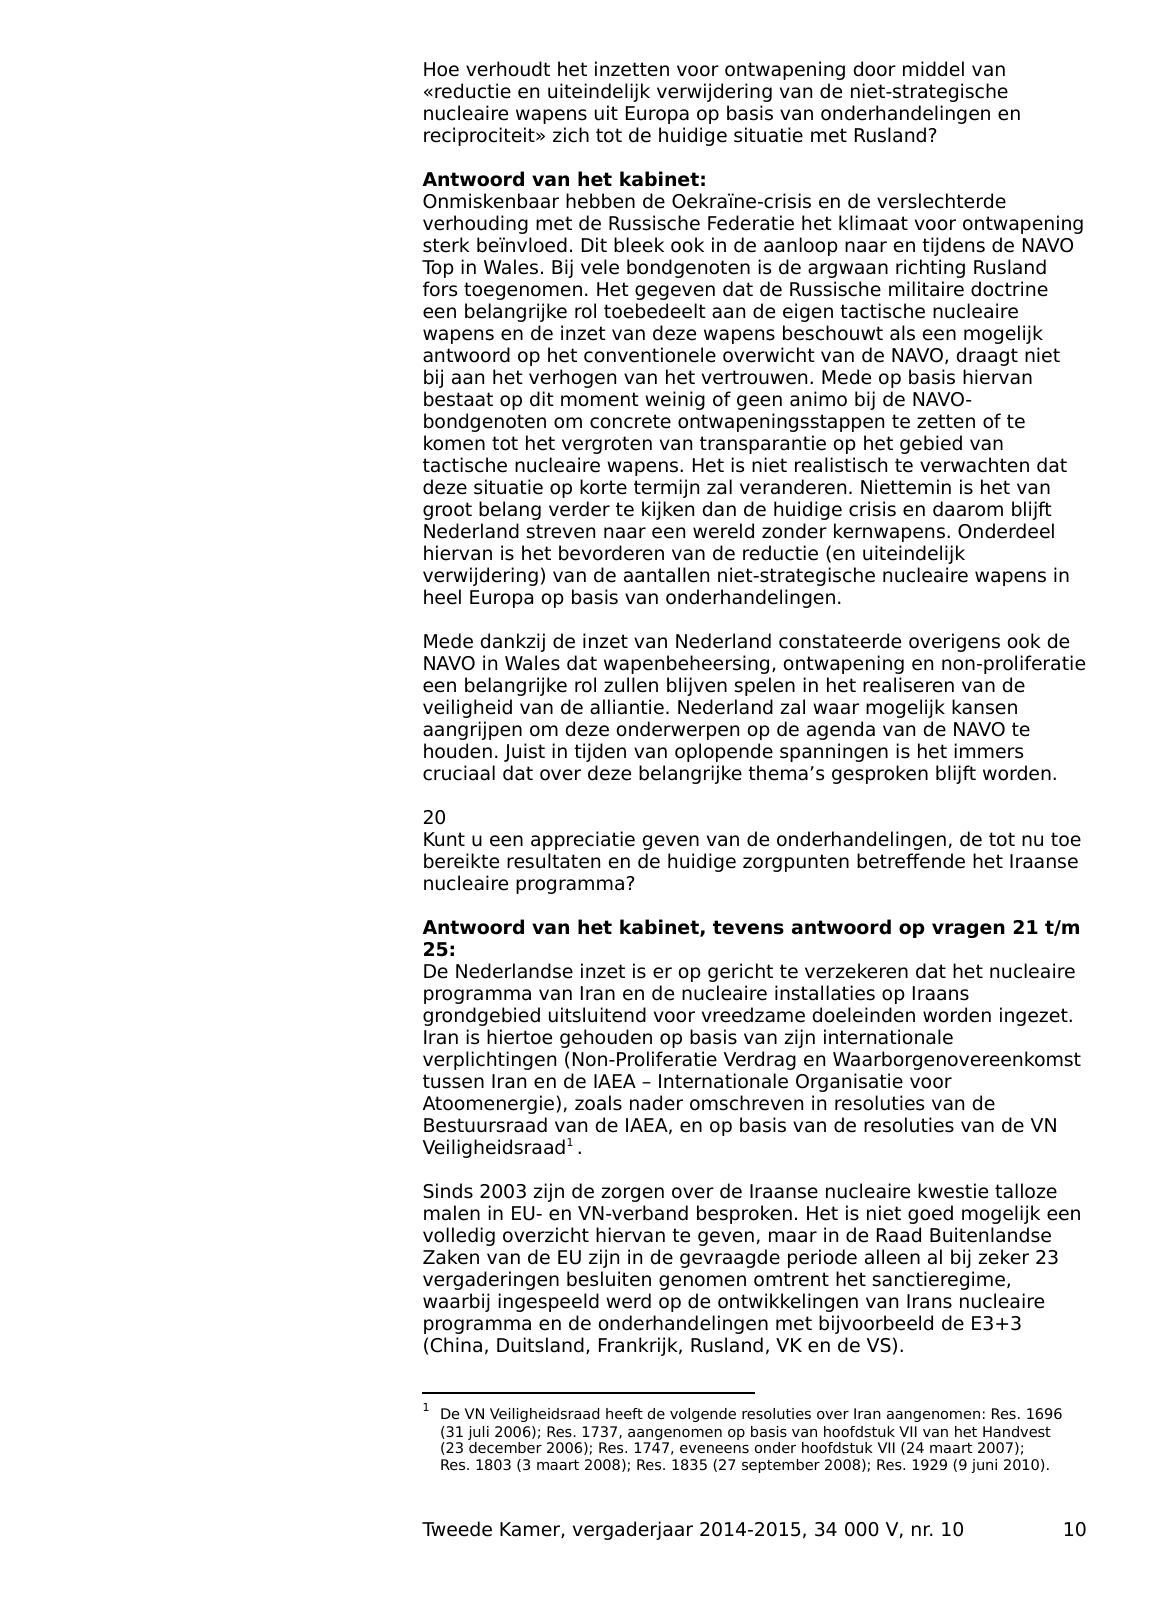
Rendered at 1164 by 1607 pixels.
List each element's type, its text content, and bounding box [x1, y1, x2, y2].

text Sinds 2003 zijn de zorgen over de Iraanse nucleaire kwestie talloze malen in EU- en VN-verband besproken. Het is niet goed mogelijk een volledig overzicht hiervan te geven, maar in de Raad Buitenlandse Zaken van de EU zijn in de gevraagde periode alleen al bij zeker 23 vergaderingen besluiten genomen omtrent het sanctieregime, waarbij ingespeeld werd op de ontwikkelingen van Irans nucleaire programma en de onderhandelingen met bijvoorbeeld de E3+3 (China, Duitsland, Frankrijk, Rusland, VK en de VS). [422, 1181, 1087, 1357]
text Kunt u een appreciatie geven van de onderhandelingen, de tot nu toe bereikte resultaten en de huidige zorgpunten betreffende het Iraanse nucleaire programma? [422, 829, 1087, 895]
text Antwoord van het kabinet, tevens antwoord op vragen 21 t/m 25: [422, 917, 1087, 961]
text De VN Veiligheidsraad heeft de volgende resoluties over Iran aangenomen: Res. 1696 (31 juli 2006); Res. 1737, aangenomen op basis van hoofdstuk VII van het Handvest (23 december 2006); Res. 1747, eveneens onder hoofdstuk VII (24 maart 2007); Res. 1803 (3 maart 2008); Res. 1835 (27 september 2008); Res. 1929 (9 juni 2010). [422, 1402, 1087, 1474]
text 20 [422, 807, 1087, 829]
text De Nederlandse inzet is er op gericht te verzekeren dat het nucleaire programma van Iran en de nucleaire installaties op Iraans grondgebied uitsluitend voor vreedzame doeleinden worden ingezet. Iran is hiertoe gehouden op basis van zijn internationale verplichtingen (Non-Proliferatie Verdrag en Waarborgenovereenkomst tussen Iran en de IAEA – Internationale Organisatie voor Atoomenergie), zoals nader omschreven in resoluties van de Bestuursraad van de IAEA, en op basis van de resoluties van de VN Veiligheidsraad. [422, 961, 1087, 1159]
text Onmiskenbaar hebben de Oekraïne-crisis en de verslechterde verhouding met de Russische Federatie het klimaat voor ontwapening sterk beïnvloed. Dit bleek ook in de aanloop naar en tijdens de NAVO Top in Wales. Bij vele bondgenoten is de argwaan richting Rusland fors toegenomen. Het gegeven dat de Russische militaire doctrine een belangrijke rol toebedeelt aan de eigen tactische nucleaire wapens en de inzet van deze wapens beschouwt als een mogelijk antwoord op het conventionele overwicht van de NAVO, draagt niet bij aan het verhogen van het vertrouwen. Mede op basis hiervan bestaat op dit moment weinig of geen animo bij de NAVO-bondgenoten om concrete ontwapeningsstappen te zetten of te komen tot het vergroten van transparantie op het gebied van tactische nucleaire wapens. Het is niet realistisch te verwachten dat deze situatie op korte termijn zal veranderen. Niettemin is het van groot belang verder te kijken dan de huidige crisis en daarom blijft Nederland streven naar een wereld zonder kernwapens. Onderdeel hiervan is het bevorderen van de reductie (en uiteindelijk verwijdering) van de aantallen niet-strategische nucleaire wapens in heel Europa op basis van onderhandelingen. [422, 191, 1087, 609]
text Hoe verhoudt het inzetten voor ontwapening door middel van «reductie en uiteindelijk verwijdering van de niet-strategische nucleaire wapens uit Europa op basis van onderhandelingen en reciprociteit» zich tot de huidige situatie met Rusland? [422, 59, 1087, 147]
text Mede dankzij de inzet van Nederland constateerde overigens ook de NAVO in Wales dat wapenbeheersing, ontwapening en non-proliferatie een belangrijke rol zullen blijven spelen in het realiseren van de veiligheid van de alliantie. Nederland zal waar mogelijk kansen aangrijpen om deze onderwerpen op de agenda van de NAVO te houden. Juist in tijden van oplopende spanningen is het immers cruciaal dat over deze belangrijke thema’s gesproken blijft worden. [422, 631, 1087, 785]
text Antwoord van het kabinet: [422, 169, 1087, 191]
